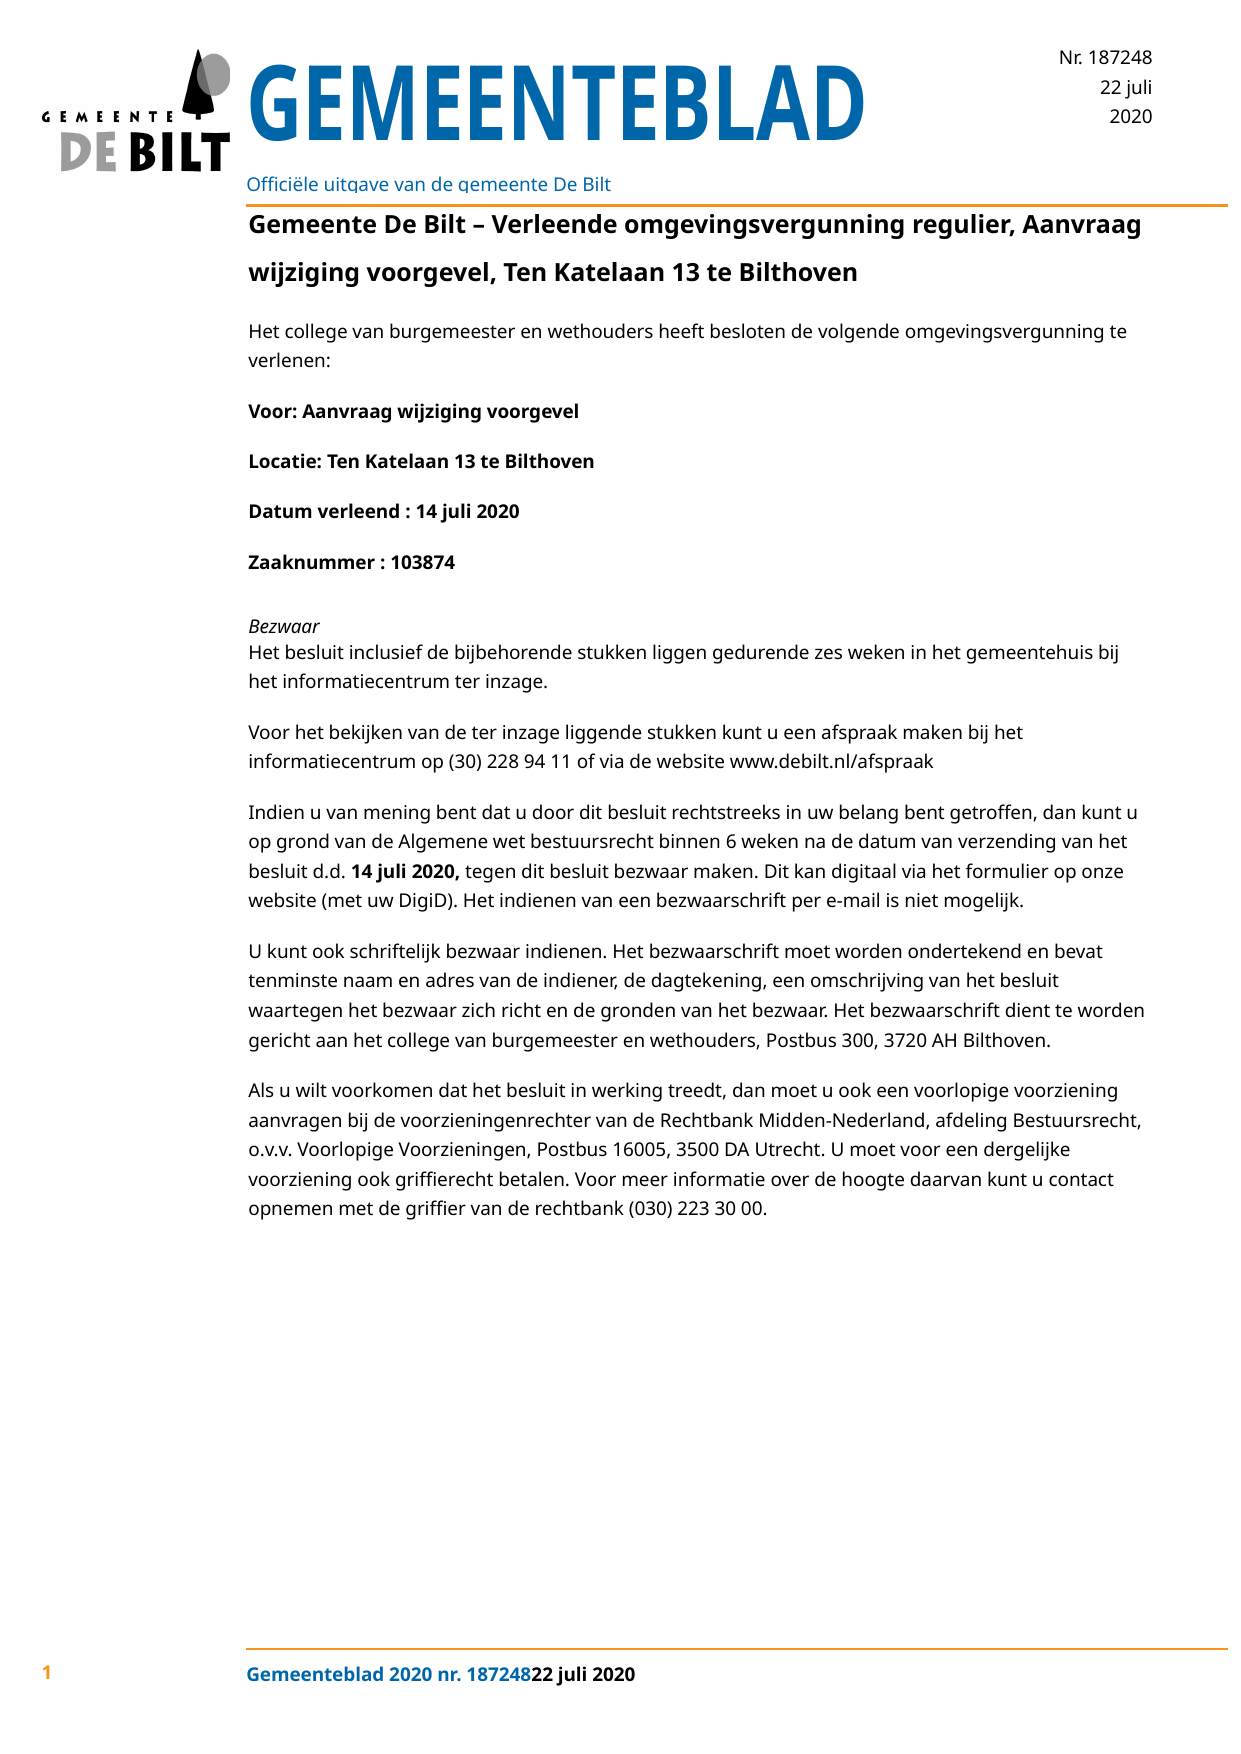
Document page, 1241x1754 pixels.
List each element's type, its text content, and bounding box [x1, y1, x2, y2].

text Gemeente De Bilt – Verleende omgevingsvergunning regulier, Aanvraag wijziging voorgevel, Ten Katelaan 13 te Bilthoven [248, 207, 1152, 288]
text U kunt ook schriftelijk bezwaar indienen. Het bezwaarschrift moet worden ondertekend en bevat tenminste naam en adres van de indiener, de dagtekening, een omschrijving van het besluit waartegen het bezwaar zich richt en de gronden van het bezwaar. Het bezwaarschrift dient te worden gericht aan het college van burgemeester en wethouders, Postbus 300, 3720 AH Bilthoven. [248, 938, 1152, 1052]
text Bezwaar [248, 613, 1152, 639]
text Voor: Aanvraag wijziging voorgevel [248, 398, 1152, 424]
text Als u wilt voorkomen dat het besluit in werking treedt, dan moet u ook een voorlopige voorziening aanvragen bij de voorzieningenrechter van de Rechtbank Midden-Nederland, afdeling Bestuursrecht, o.v.v. Voorlopige Voorzieningen, Postbus 16005, 3500 DA Utrecht. U moet voor een dergelijke voorziening ook griffierecht betalen. Voor meer informatie over de hoogte daarvan kunt u contact opnemen met de griffier van de rechtbank (030) 223 30 00. [248, 1077, 1152, 1221]
text Datum verleend : 14 juli 2020 [248, 499, 1152, 524]
text Het college van burgemeester en wethouders heeft besloten de volgende omgevingsvergunning te verlenen: [248, 318, 1152, 373]
text Locatie: Ten Katelaan 13 te Bilthoven [248, 448, 1152, 474]
text Indien u van mening bent dat u door dit besluit rechtstreeks in uw belang bent getroffen, dan kunt u op grond van de Algemene wet bestuursrecht binnen 6 weken na de datum van verzending van het besluit d.d. 14 juli 2020, tegen dit besluit bezwaar maken. Dit kan digitaal via het formulier op onze website (met uw DigiD). Het indienen van een bezwaarschrift per e-mail is niet mogelijk. [248, 799, 1152, 913]
text Het besluit inclusief de bijbehorende stukken liggen gedurende zes weken in het gemeentehuis bij het informatiecentrum ter inzage. [248, 639, 1152, 694]
picture [41, 47, 231, 172]
text Zaaknummer : 103874 [248, 549, 1152, 575]
text Voor het bekijken van de ter inzage liggende stukken kunt u een afspraak maken bij het informatiecentrum op (30) 228 94 11 of via de website www.debilt.nl/afspraak [248, 719, 1152, 774]
